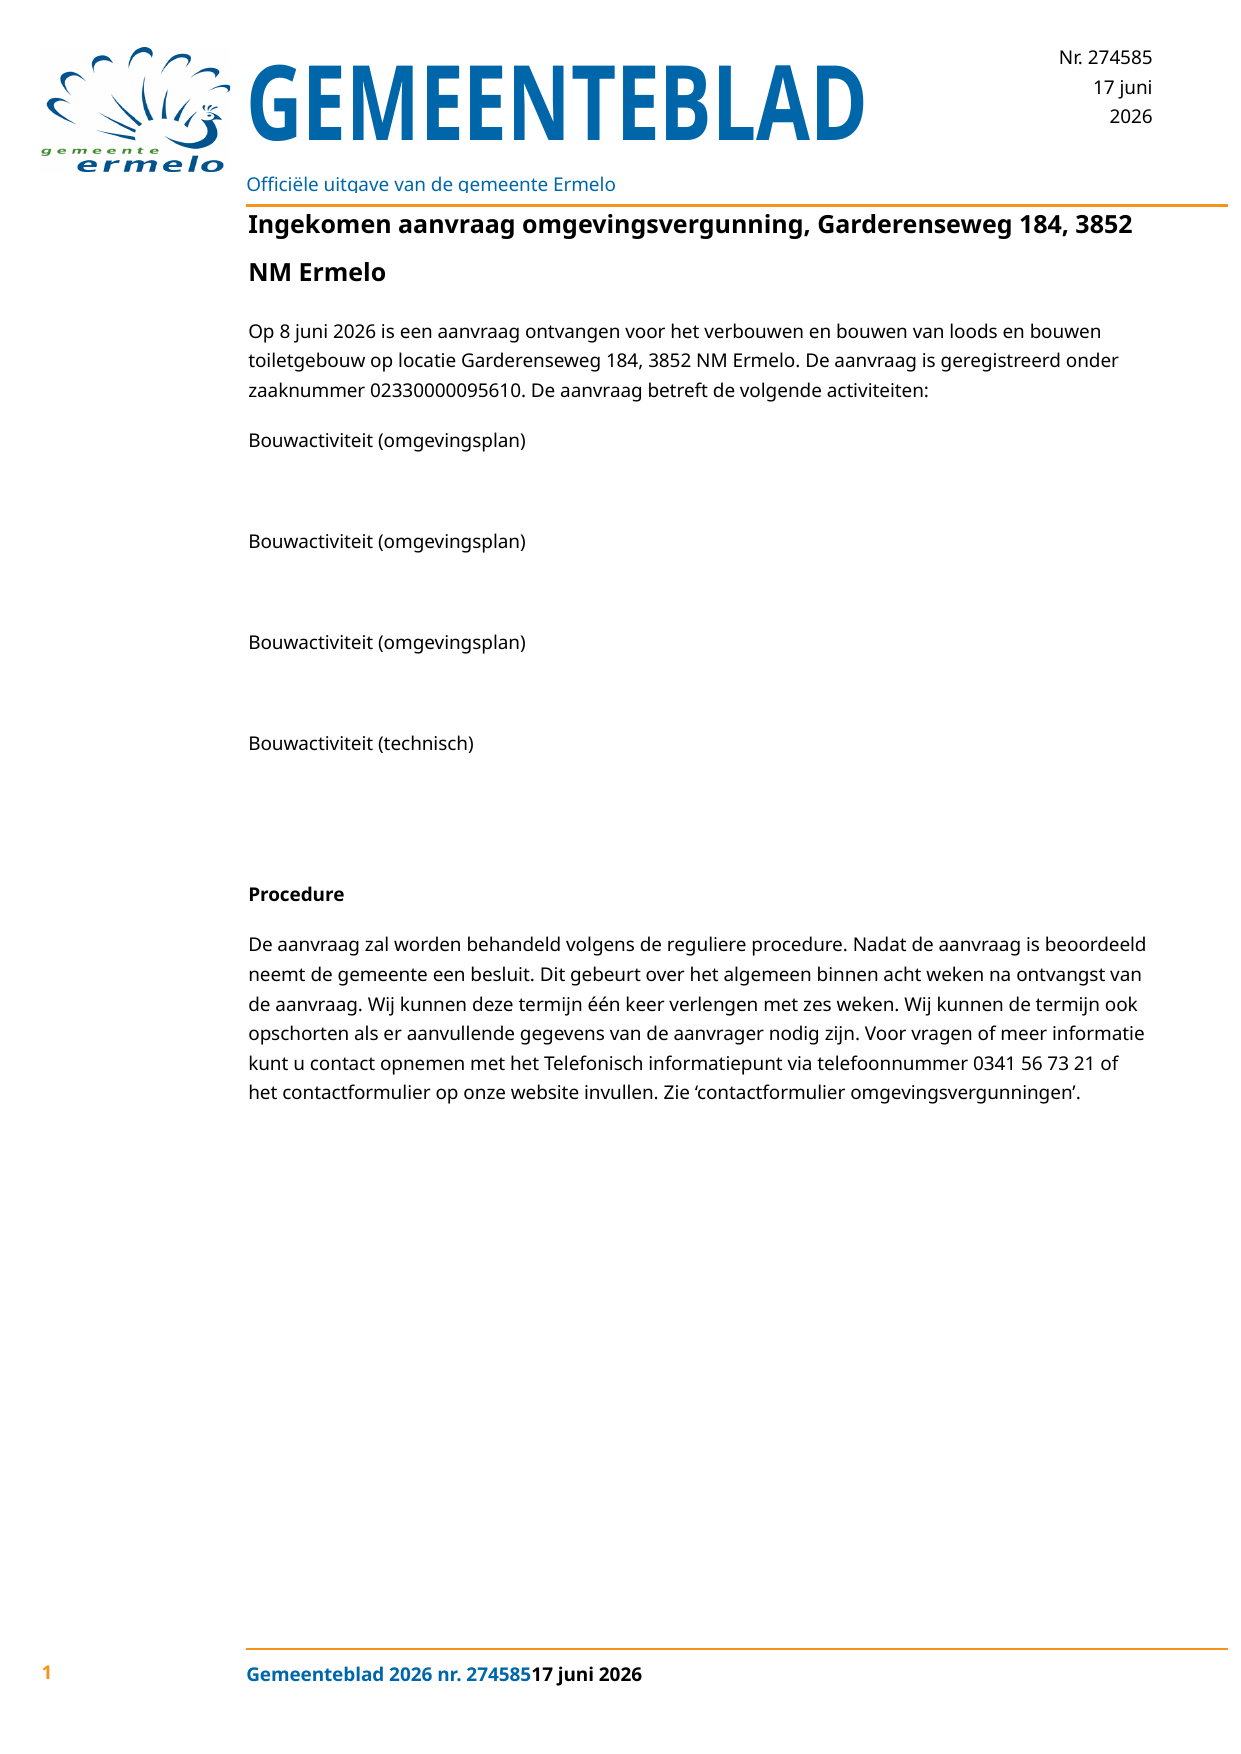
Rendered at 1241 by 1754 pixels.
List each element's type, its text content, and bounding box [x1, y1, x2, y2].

text Bouwactiviteit (omgevingsplan) [248, 528, 1152, 554]
text Bouwactiviteit (omgevingsplan) [248, 427, 1152, 453]
text Bouwactiviteit (omgevingsplan) [248, 629, 1152, 655]
picture [41, 47, 231, 172]
text Procedure [248, 881, 1152, 907]
text De aanvraag zal worden behandeld volgens de reguliere procedure. Nadat de aanvraag is beoordeeld neemt de gemeente een besluit. Dit gebeurt over het algemeen binnen acht weken na ontvangst van de aanvraag. Wij kunnen deze termijn één keer verlengen met zes weken. Wij kunnen de termijn ook opschorten als er aanvullende gegevens van de aanvrager nodig zijn. Voor vragen of meer informatie kunt u contact opnemen met het Telefonisch informatiepunt via telefoonnummer 0341 56 73 21 of het contactformulier op onze website invullen. Zie ‘contactformulier omgevingsvergunningen’. [248, 932, 1152, 1105]
text Ingekomen aanvraag omgevingsvergunning, Garderenseweg 184, 3852 NM Ermelo [248, 207, 1152, 288]
text Bouwactiviteit (technisch) [248, 730, 1152, 756]
text Op 8 juni 2026 is een aanvraag ontvangen voor het verbouwen en bouwen van loods en bouwen toiletgebouw op locatie Garderenseweg 184, 3852 NM Ermelo. De aanvraag is geregistreerd onder zaaknummer 02330000095610. De aanvraag betreft de volgende activiteiten: [248, 318, 1152, 403]
